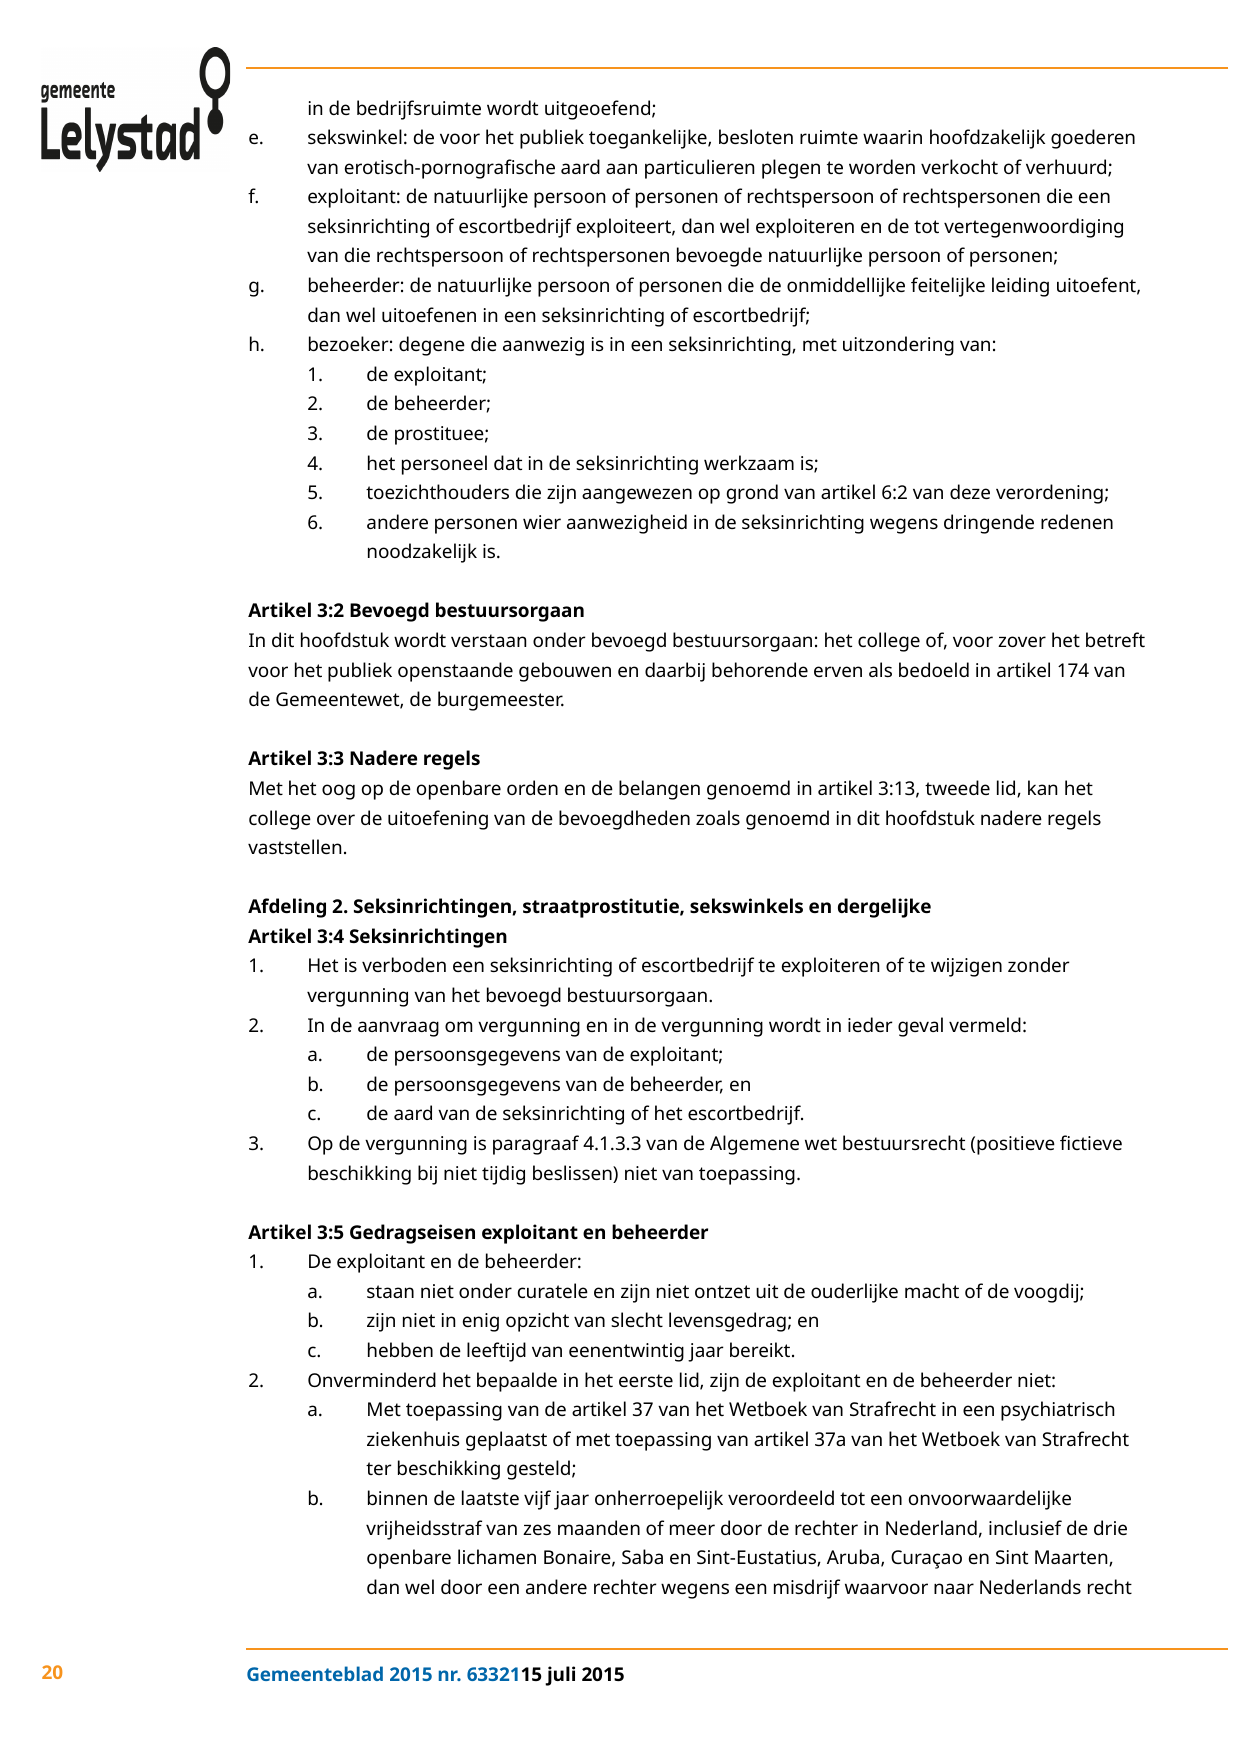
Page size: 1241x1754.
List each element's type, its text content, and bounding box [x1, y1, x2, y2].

list In de aanvraag om vergunning en in de vergunning wordt in ieder geval vermeld: [248, 1012, 1152, 1038]
list staan niet onder curatele en zijn niet ontzet uit de ouderlijke macht of de voogdij; [307, 1278, 1152, 1304]
list sekswinkel: de voor het publiek toegankelijke, besloten ruimte waarin hoofdzakelijk goederen van erotisch-pornografische aard aan particulieren plegen te worden verkocht of verhuurd; [248, 124, 1152, 180]
list exploitant: de natuurlijke persoon of personen of rechtspersoon of rechtspersonen die een seksinrichting of escortbedrijf exploiteert, dan wel exploiteren en de tot vertegenwoordiging van die rechtspersoon of rechtspersonen bevoegde natuurlijke persoon of personen; [248, 183, 1152, 268]
text Artikel 3:2 Bevoegd bestuursorgaan [248, 598, 1152, 623]
text Artikel 3:5 Gedragseisen exploitant en beheerder [248, 1219, 1152, 1245]
text Met het oog op de openbare orden en de belangen genoemd in artikel 3:13, tweede lid, kan het college over de uitoefening van de bevoegdheden zoals genoemd in dit hoofdstuk nadere regels vaststellen. [248, 775, 1152, 860]
list andere personen wier aanwezigheid in de seksinrichting wegens dringende redenen noodzakelijk is. [307, 509, 1152, 564]
list de exploitant; [307, 361, 1152, 387]
list De exploitant en de beheerder: [248, 1248, 1152, 1274]
list de persoonsgegevens van de exploitant; [307, 1041, 1152, 1067]
text Artikel 3:4 Seksinrichtingen [248, 923, 1152, 949]
list de prostituee; [307, 420, 1152, 446]
list de aard van de seksinrichting of het escortbedrijf. [307, 1101, 1152, 1126]
text Afdeling 2. Seksinrichtingen, straatprostitutie, sekswinkels en dergelijke [248, 893, 1152, 919]
list bezoeker: degene die aanwezig is in een seksinrichting, met uitzondering van: [248, 331, 1152, 357]
list binnen de laatste vijf jaar onherroepelijk veroordeeld tot een onvoorwaardelijke vrijheidsstraf van zes maanden of meer door de rechter in Nederland, inclusief de drie openbare lichamen Bonaire, Saba en Sint-Eustatius, Aruba, Curaçao en Sint Maarten, dan wel door een andere rechter wegens een misdrijf waarvoor naar Nederlands recht [307, 1485, 1152, 1600]
list Het is verboden een seksinrichting of escortbedrijf te exploiteren of te wijzigen zonder vergunning van het bevoegd bestuursorgaan. [248, 953, 1152, 1008]
list toezichthouders die zijn aangewezen op grond van artikel 6:2 van deze verordening; [307, 479, 1152, 505]
list Met toepassing van de artikel 37 van het Wetboek van Strafrecht in een psychiatrisch ziekenhuis geplaatst of met toepassing van artikel 37a van het Wetboek van Strafrecht ter beschikking gesteld; [307, 1396, 1152, 1481]
text Artikel 3:3 Nadere regels [248, 746, 1152, 771]
list Op de vergunning is paragraaf 4.1.3.3 van de Algemene wet bestuursrecht (positieve fictieve beschikking bij niet tijdig beslissen) niet van toepassing. [248, 1130, 1152, 1186]
list Onverminderd het bepaalde in het eerste lid, zijn de exploitant en de beheerder niet: [248, 1367, 1152, 1393]
text In dit hoofdstuk wordt verstaan onder bevoegd bestuursorgaan: het college of, voor zover het betreft voor het publiek openstaande gebouwen en daarbij behorende erven als bedoeld in artikel 174 van de Gemeentewet, de burgemeester. [248, 627, 1152, 712]
list de beheerder; [307, 391, 1152, 416]
picture [41, 47, 231, 172]
list zijn niet in enig opzicht van slecht levensgedrag; en [307, 1308, 1152, 1333]
list hebben de leeftijd van eenentwintig jaar bereikt. [307, 1337, 1152, 1363]
list de persoonsgegevens van de beheerder, en [307, 1071, 1152, 1097]
list in de bedrijfsruimte wordt uitgeoefend; [248, 95, 1152, 121]
list het personeel dat in de seksinrichting werkzaam is; [307, 450, 1152, 476]
list beheerder: de natuurlijke persoon of personen die de onmiddellijke feitelijke leiding uitoefent, dan wel uitoefenen in een seksinrichting of escortbedrijf; [248, 272, 1152, 328]
